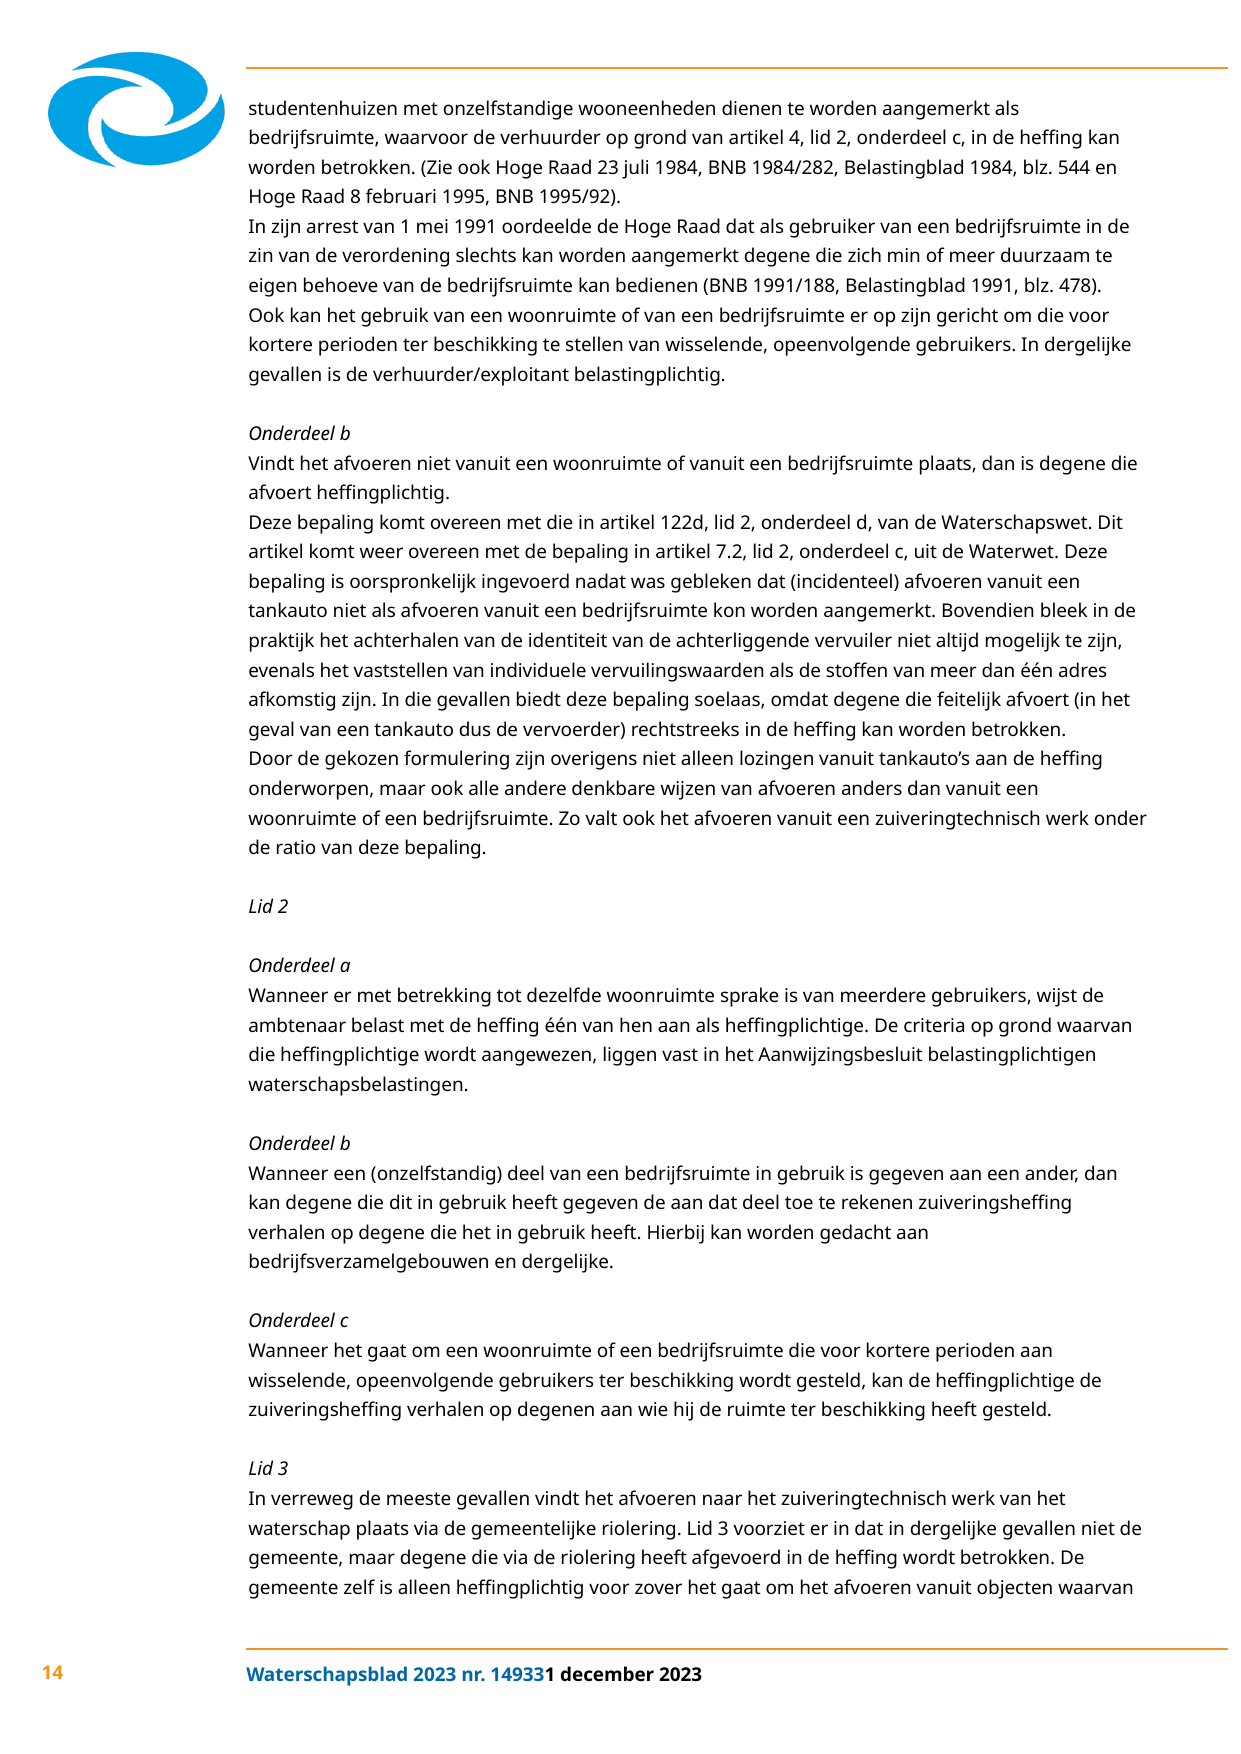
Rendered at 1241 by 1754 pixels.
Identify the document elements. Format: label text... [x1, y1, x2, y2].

text Wanneer het gaat om een woonruimte of een bedrijfsruimte die voor kortere perioden aan wisselende, opeenvolgende gebruikers ter beschikking wordt gesteld, kan de heffingplichtige de zuiveringsheffing verhalen op degenen aan wie hij de ruimte ter beschikking heeft gesteld. [248, 1337, 1152, 1422]
text Deze bepaling komt overeen met die in artikel 122d, lid 2, onderdeel d, van de Waterschapswet. Dit artikel komt weer overeen met de bepaling in artikel 7.2, lid 2, onderdeel c, uit de Waterwet. Deze bepaling is oorspronkelijk ingevoerd nadat was gebleken dat (incidenteel) afvoeren vanuit een tankauto niet als afvoeren vanuit een bedrijfsruimte kon worden aangemerkt. Bovendien bleek in de praktijk het achterhalen van de identiteit van de achterliggende vervuiler niet altijd mogelijk te zijn, evenals het vaststellen van individuele vervuilingswaarden als de stoffen van meer dan één adres afkomstig zijn. In die gevallen biedt deze bepaling soelaas, omdat degene die feitelijk afvoert (in het geval van een tankauto dus de vervoerder) rechtstreeks in de heffing kan worden betrokken. [248, 509, 1152, 742]
text Lid 3 [248, 1456, 1152, 1481]
text Wanneer een (onzelfstandig) deel van een bedrijfsruimte in gebruik is gegeven aan een ander, dan kan degene die dit in gebruik heeft gegeven de aan dat deel toe te rekenen zuiveringsheffing verhalen op degene die het in gebruik heeft. Hierbij kan worden gedacht aan bedrijfsverzamelgebouwen en dergelijke. [248, 1160, 1152, 1274]
text In zijn arrest van 1 mei 1991 oordeelde de Hoge Raad dat als gebruiker van een bedrijfsruimte in de zin van de verordening slechts kan worden aangemerkt degene die zich min of meer duurzaam te eigen behoeve van de bedrijfsruimte kan bedienen (BNB 1991/188, Belastingblad 1991, blz. 478). [248, 213, 1152, 298]
text Door de gekozen formulering zijn overigens niet alleen lozingen vanuit tankauto’s aan de heffing onderworpen, maar ook alle andere denkbare wijzen van afvoeren anders dan vanuit een woonruimte of een bedrijfsruimte. Zo valt ook het afvoeren vanuit een zuiveringtechnisch werk onder de ratio van deze bepaling. [248, 746, 1152, 860]
text Lid 2 [248, 893, 1152, 919]
text In verreweg de meeste gevallen vindt het afvoeren naar het zuiveringtechnisch werk van het waterschap plaats via de gemeentelijke riolering. Lid 3 voorziet er in dat in dergelijke gevallen niet de gemeente, maar degene die via de riolering heeft afgevoerd in de heffing wordt betrokken. De gemeente zelf is alleen heffingplichtig voor zover het gaat om het afvoeren vanuit objecten waarvan [248, 1485, 1152, 1600]
text Onderdeel c [248, 1308, 1152, 1333]
text studentenhuizen met onzelfstandige wooneenheden dienen te worden aangemerkt als bedrijfsruimte, waarvoor de verhuurder op grond van artikel 4, lid 2, onderdeel c, in de heffing kan worden betrokken. (Zie ook Hoge Raad 23 juli 1984, BNB 1984/282, Belastingblad 1984, blz. 544 en Hoge Raad 8 februari 1995, BNB 1995/92). [248, 95, 1152, 209]
text Wanneer er met betrekking tot dezelfde woonruimte sprake is van meerdere gebruikers, wijst de ambtenaar belast met de heffing één van hen aan als heffingplichtige. De criteria op grond waarvan die heffingplichtige wordt aangewezen, liggen vast in het Aanwijzingsbesluit belastingplichtigen waterschapsbelastingen. [248, 982, 1152, 1097]
text Onderdeel a [248, 953, 1152, 978]
text Ook kan het gebruik van een woonruimte of van een bedrijfsruimte er op zijn gericht om die voor kortere perioden ter beschikking te stellen van wisselende, opeenvolgende gebruikers. In dergelijke gevallen is de verhuurder/exploitant belastingplichtig. [248, 302, 1152, 387]
text Onderdeel b [248, 420, 1152, 446]
text Onderdeel b [248, 1130, 1152, 1156]
text Vindt het afvoeren niet vanuit een woonruimte of vanuit een bedrijfsruimte plaats, dan is degene die afvoert heffingplichtig. [248, 450, 1152, 505]
picture [41, 47, 231, 172]
